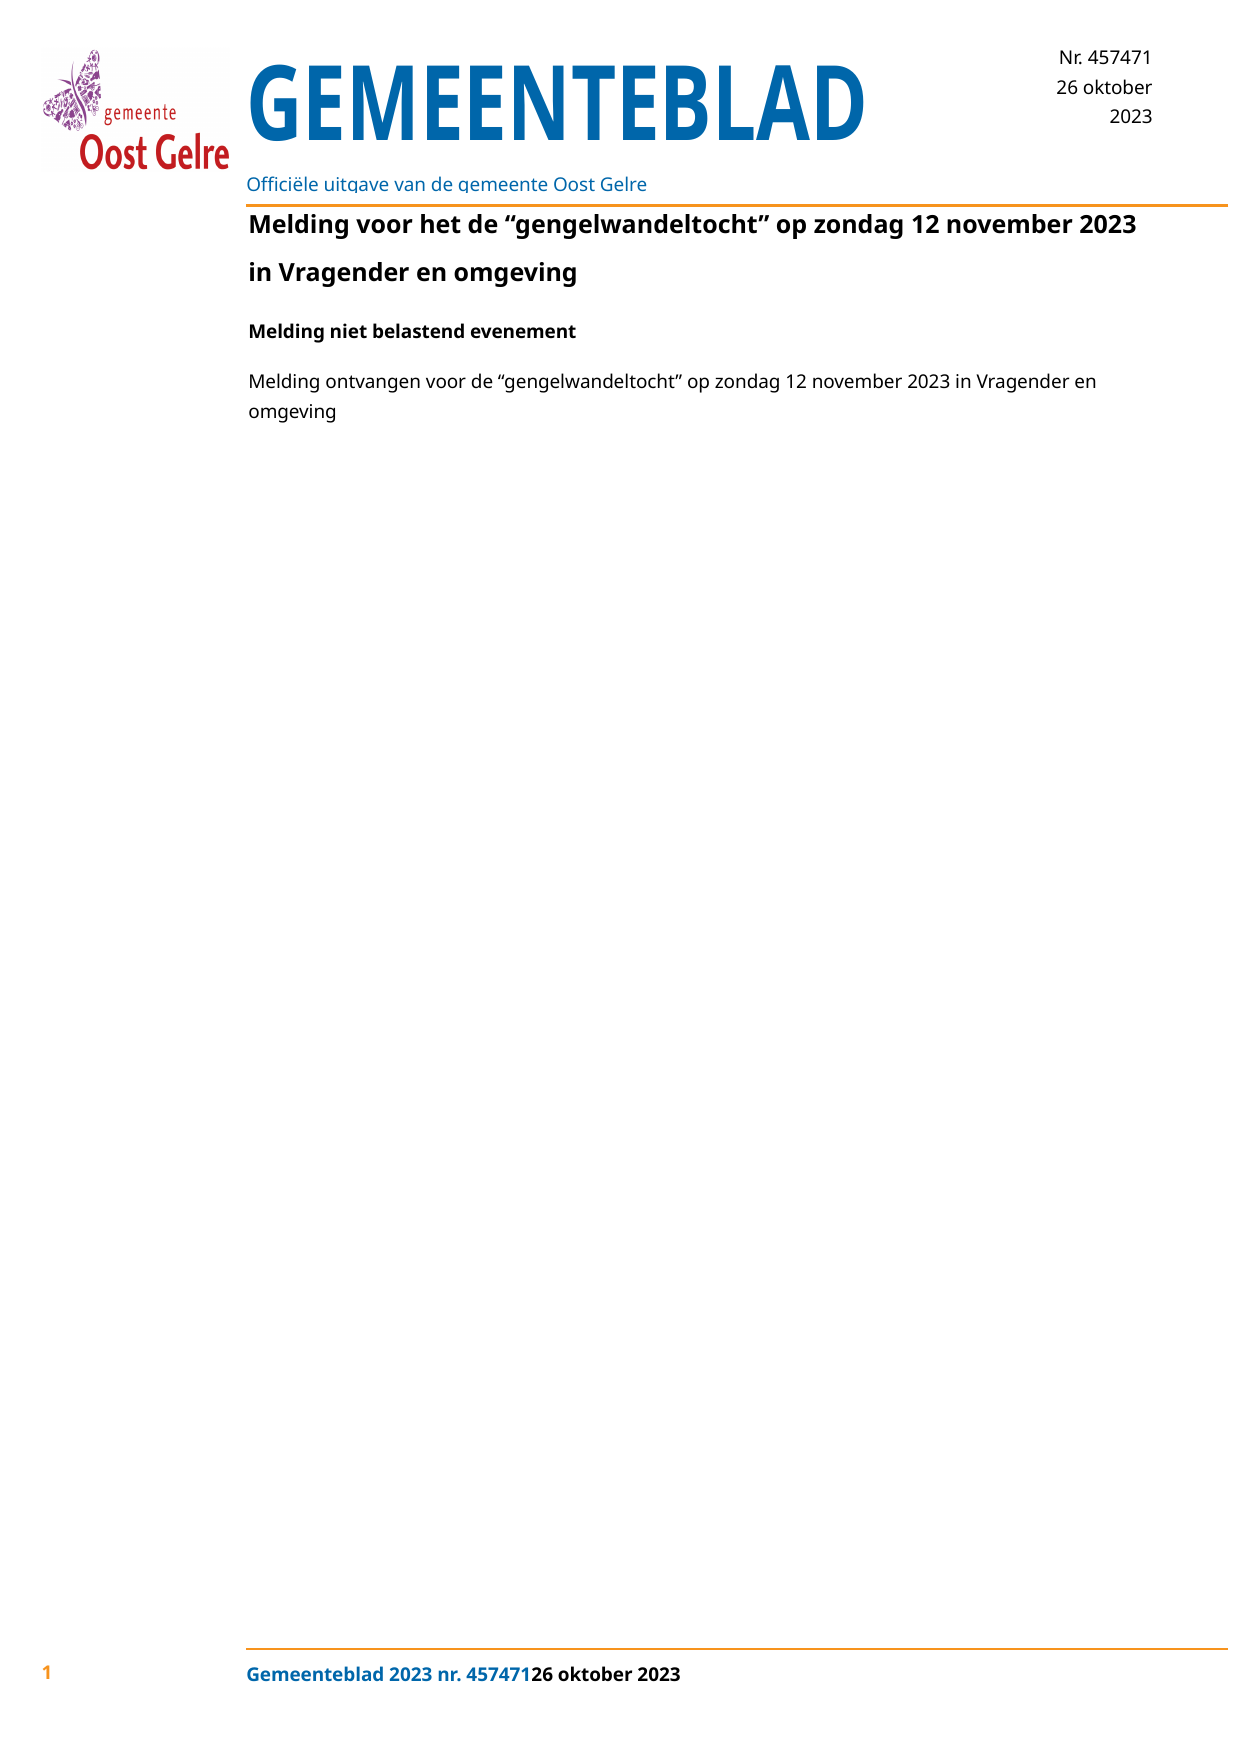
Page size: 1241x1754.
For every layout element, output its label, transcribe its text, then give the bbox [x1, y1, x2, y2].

text Melding niet belastend evenement [248, 318, 1152, 344]
text Melding ontvangen voor de “gengelwandeltocht” op zondag 12 november 2023 in Vragender en omgeving [248, 368, 1152, 424]
text Melding voor het de “gengelwandeltocht” op zondag 12 november 2023 in Vragender en omgeving [248, 207, 1152, 288]
picture [41, 47, 231, 172]
